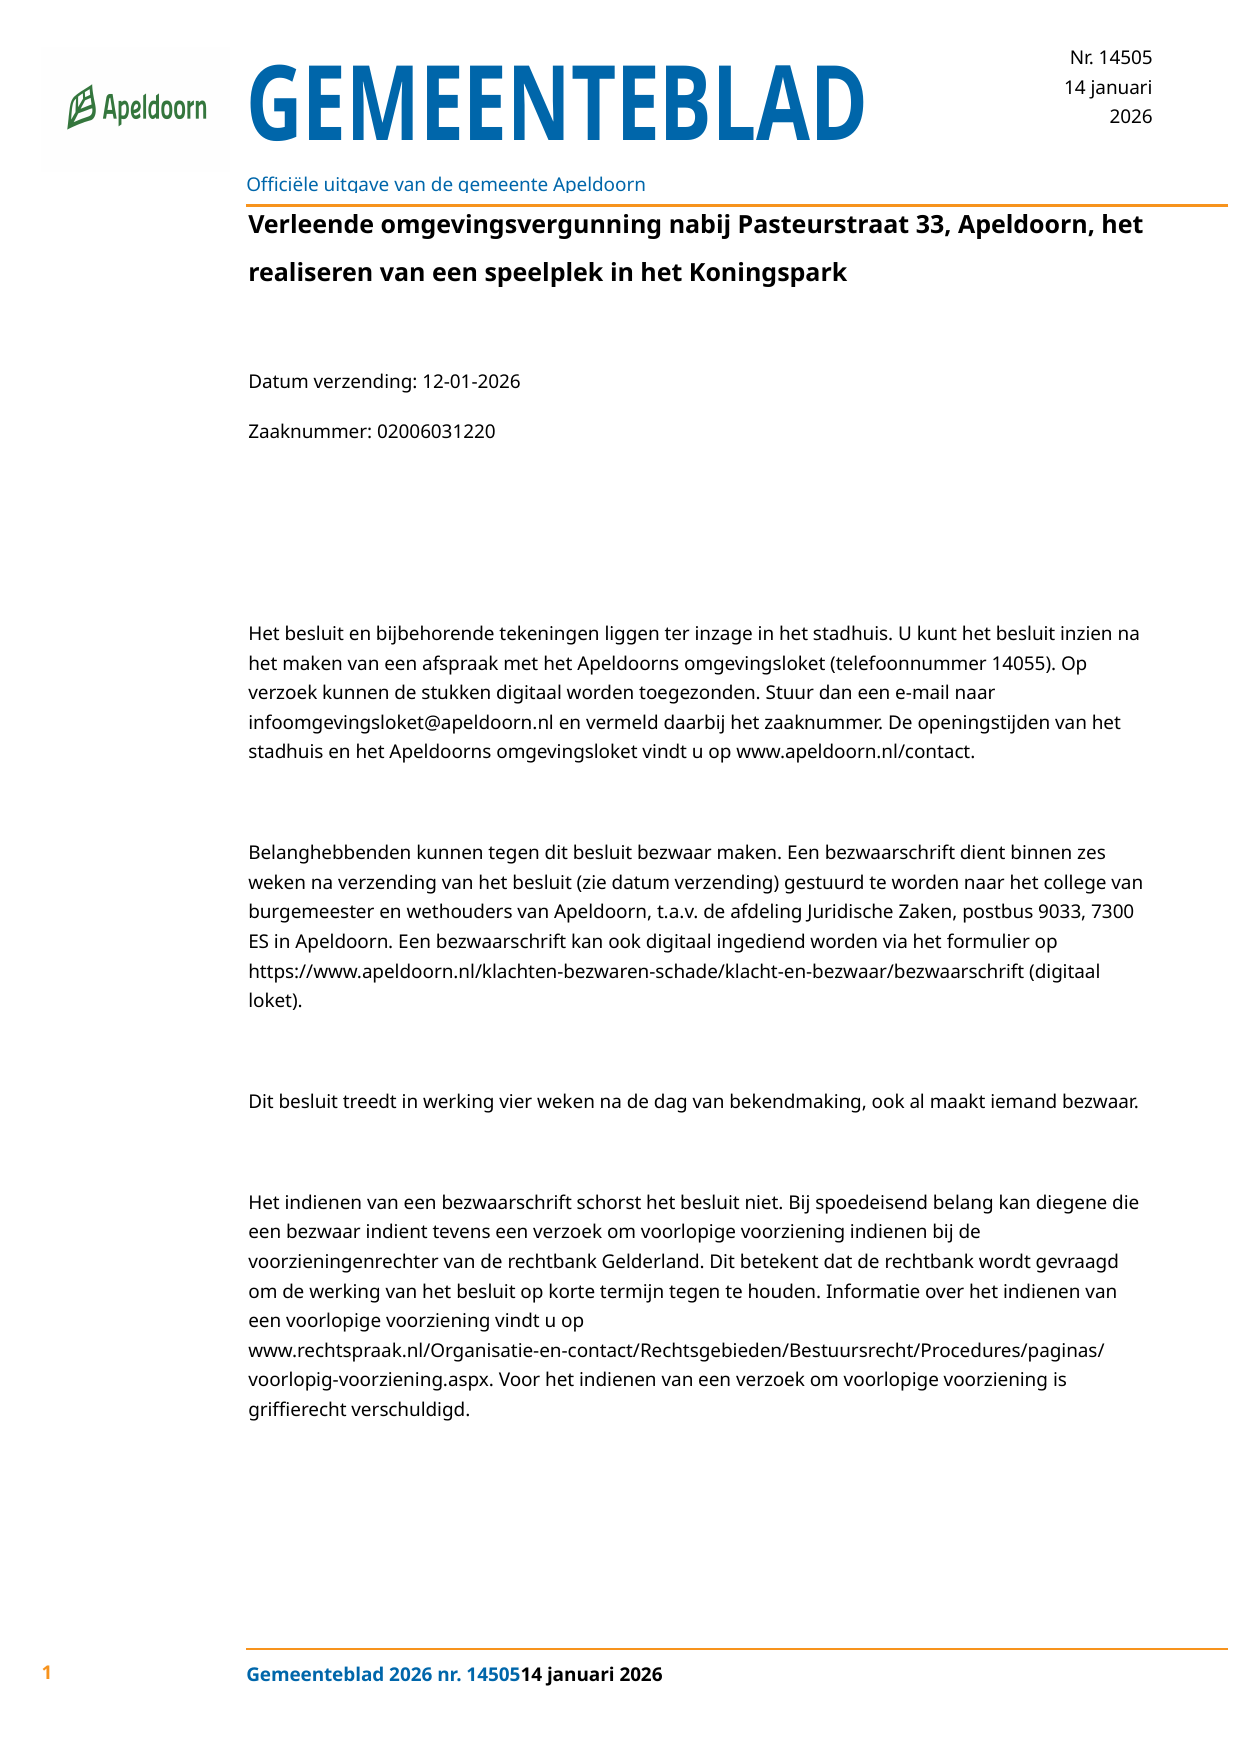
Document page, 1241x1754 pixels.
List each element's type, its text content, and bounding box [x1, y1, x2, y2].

text Verleende omgevingsvergunning nabij Pasteurstraat 33, Apeldoorn, het realiseren van een speelplek in het Koningspark [248, 207, 1152, 288]
text Datum verzending: 12-01-2026 [248, 368, 1152, 394]
picture [41, 47, 231, 172]
text Dit besluit treedt in werking vier weken na de dag van bekendmaking, ook al maakt iemand bezwaar. [248, 1088, 1152, 1114]
text Het indienen van een bezwaarschrift schorst het besluit niet. Bij spoedeisend belang kan diegene die een bezwaar indient tevens een verzoek om voorlopige voorziening indienen bij de voorzieningenrechter van de rechtbank Gelderland. Dit betekent dat de rechtbank wordt gevraagd om de werking van het besluit op korte termijn tegen te houden. Informatie over het indienen van een voorlopige voorziening vindt u op www.rechtspraak.nl/Organisatie-en-contact/Rechtsgebieden/Bestuursrecht/Procedures/paginas/voorlopig-voorziening.aspx. Voor het indienen van een verzoek om voorlopige voorziening is griffierecht verschuldigd. [248, 1189, 1152, 1422]
text Belanghebbenden kunnen tegen dit besluit bezwaar maken. Een bezwaarschrift dient binnen zes weken na verzending van het besluit (zie datum verzending) gestuurd te worden naar het college van burgemeester en wethouders van Apeldoorn, t.a.v. de afdeling Juridische Zaken, postbus 9033, 7300 ES in Apeldoorn. Een bezwaarschrift kan ook digitaal ingediend worden via het formulier op https://www.apeldoorn.nl/klachten-bezwaren-schade/klacht-en-bezwaar/bezwaarschrift (digitaal loket). [248, 839, 1152, 1013]
text Het besluit en bijbehorende tekeningen liggen ter inzage in het stadhuis. U kunt het besluit inzien na het maken van een afspraak met het Apeldoorns omgevingsloket (telefoonnummer 14055). Op verzoek kunnen de stukken digitaal worden toegezonden. Stuur dan een e-mail naar infoomgevingsloket@apeldoorn.nl en vermeld daarbij het zaaknummer. De openingstijden van het stadhuis en het Apeldoorns omgevingsloket vindt u op www.apeldoorn.nl/contact. [248, 620, 1152, 764]
text Zaaknummer: 02006031220 [248, 419, 1152, 444]
